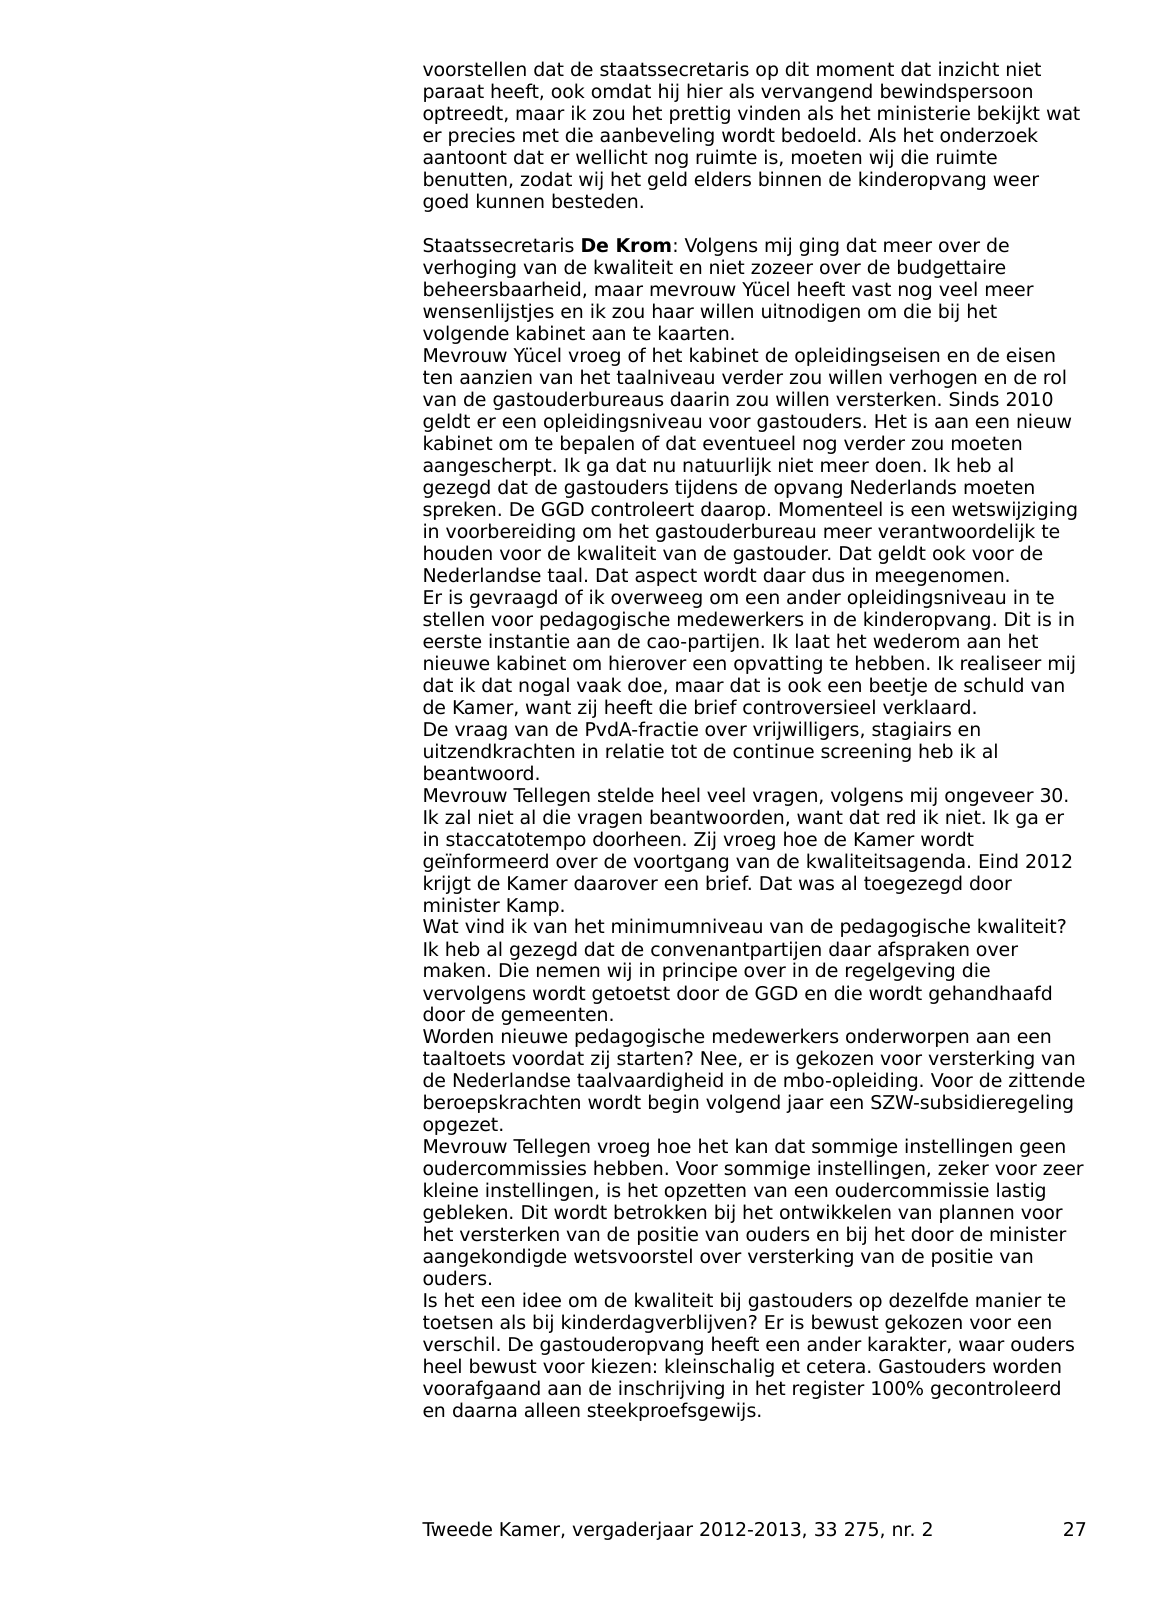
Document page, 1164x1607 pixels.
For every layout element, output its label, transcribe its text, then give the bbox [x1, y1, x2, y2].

text Mevrouw Tellegen vroeg hoe het kan dat sommige instellingen geen oudercommissies hebben. Voor sommige instellingen, zeker voor zeer kleine instellingen, is het opzetten van een oudercommissie lastig gebleken. Dit wordt betrokken bij het ontwikkelen van plannen voor het versterken van de positie van ouders en bij het door de minister aangekondigde wetsvoorstel over versterking van de positie van ouders. [422, 1136, 1087, 1290]
text Er is gevraagd of ik overweeg om een ander opleidingsniveau in te stellen voor pedagogische medewerkers in de kinderopvang. Dit is in eerste instantie aan de cao-partijen. Ik laat het wederom aan het nieuwe kabinet om hierover een opvatting te hebben. Ik realiseer mij dat ik dat nogal vaak doe, maar dat is ook een beetje de schuld van de Kamer, want zij heeft die brief controversieel verklaard. [422, 587, 1087, 719]
text Worden nieuwe pedagogische medewerkers onderworpen aan een taaltoets voordat zij starten? Nee, er is gekozen voor versterking van de Nederlandse taalvaardigheid in de mbo-opleiding. Voor de zittende beroepskrachten wordt begin volgend jaar een SZW-subsidieregeling opgezet. [422, 1026, 1087, 1136]
text voorstellen dat de staatssecretaris op dit moment dat inzicht niet paraat heeft, ook omdat hij hier als vervangend bewindspersoon optreedt, maar ik zou het prettig vinden als het ministerie bekijkt wat er precies met die aanbeveling wordt bedoeld. Als het onderzoek aantoont dat er wellicht nog ruimte is, moeten wij die ruimte benutten, zodat wij het geld elders binnen de kinderopvang weer goed kunnen besteden. [422, 59, 1087, 213]
text Is het een idee om de kwaliteit bij gastouders op dezelfde manier te toetsen als bij kinderdagverblijven? Er is bewust gekozen voor een verschil. De gastouderopvang heeft een ander karakter, waar ouders heel bewust voor kiezen: kleinschalig et cetera. Gastouders worden voorafgaand aan de inschrijving in het register 100% gecontroleerd en daarna alleen steekproefsgewijs. [422, 1290, 1087, 1422]
text Staatssecretaris De Krom: Volgens mij ging dat meer over de verhoging van de kwaliteit en niet zozeer over de budgettaire beheersbaarheid, maar mevrouw Yücel heeft vast nog veel meer wensenlijstjes en ik zou haar willen uitnodigen om die bij het volgende kabinet aan te kaarten. [422, 235, 1087, 345]
text Wat vind ik van het minimumniveau van de pedagogische kwaliteit? Ik heb al gezegd dat de convenantpartijen daar afspraken over maken. Die nemen wij in principe over in de regelgeving die vervolgens wordt getoetst door de GGD en die wordt gehandhaafd door de gemeenten. [422, 916, 1087, 1026]
text Mevrouw Tellegen stelde heel veel vragen, volgens mij ongeveer 30. Ik zal niet al die vragen beantwoorden, want dat red ik niet. Ik ga er in staccatotempo doorheen. Zij vroeg hoe de Kamer wordt geïnformeerd over de voortgang van de kwaliteitsagenda. Eind 2012 krijgt de Kamer daarover een brief. Dat was al toegezegd door minister Kamp. [422, 784, 1087, 916]
text De vraag van de PvdA-fractie over vrijwilligers, stagiairs en uitzendkrachten in relatie tot de continue screening heb ik al beantwoord. [422, 719, 1087, 784]
text Mevrouw Yücel vroeg of het kabinet de opleidingseisen en de eisen ten aanzien van het taalniveau verder zou willen verhogen en de rol van de gastouderbureaus daarin zou willen versterken. Sinds 2010 geldt er een opleidingsniveau voor gastouders. Het is aan een nieuw kabinet om te bepalen of dat eventueel nog verder zou moeten aangescherpt. Ik ga dat nu natuurlijk niet meer doen. Ik heb al gezegd dat de gastouders tijdens de opvang Nederlands moeten spreken. De GGD controleert daarop. Momenteel is een wetswijziging in voorbereiding om het gastouderbureau meer verantwoordelijk te houden voor de kwaliteit van de gastouder. Dat geldt ook voor de Nederlandse taal. Dat aspect wordt daar dus in meegenomen. [422, 345, 1087, 587]
